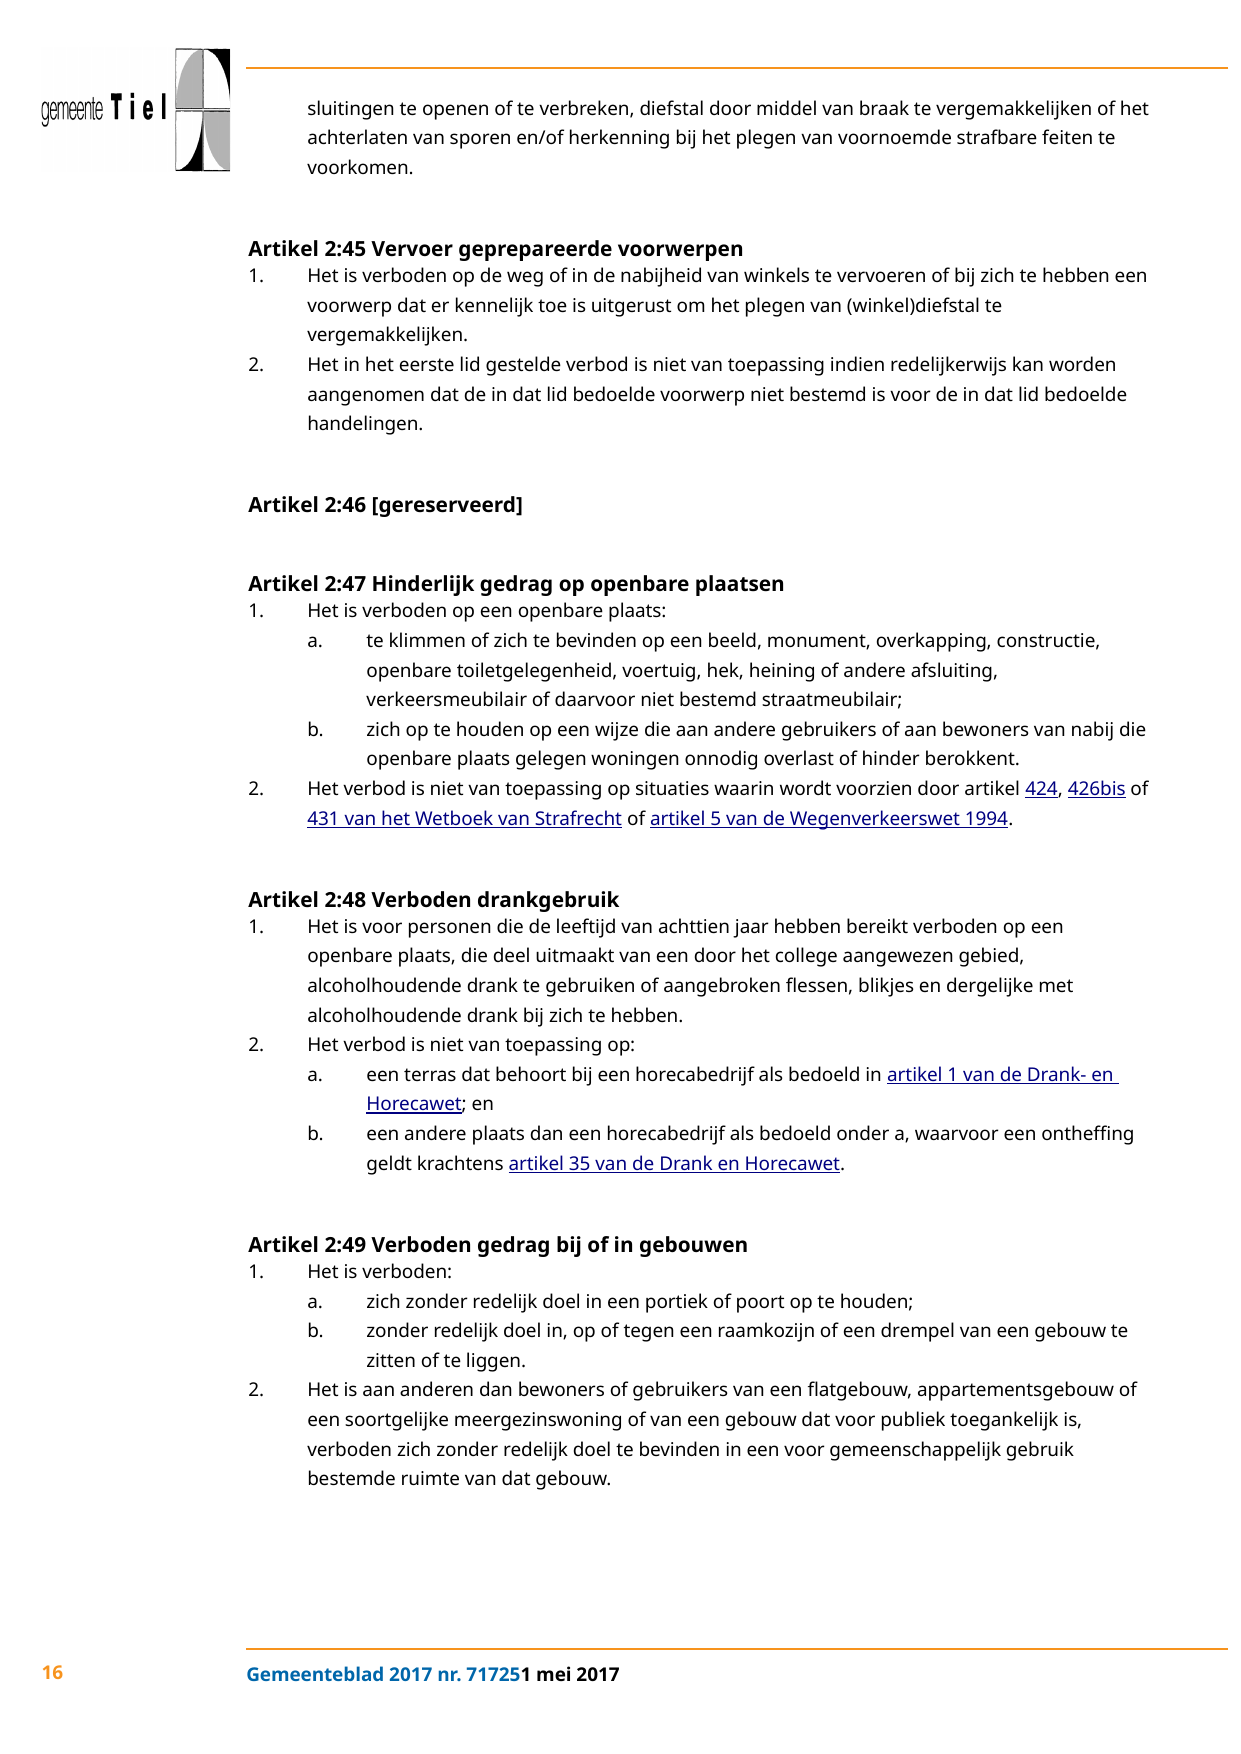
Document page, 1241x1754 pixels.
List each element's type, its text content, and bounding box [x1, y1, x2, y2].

text Artikel 2:48 Verboden drankgebruik [248, 885, 1152, 913]
list Het is verboden op de weg of in de nabijheid van winkels te vervoeren of bij zich te hebben een voorwerp dat er kennelijk toe is uitgerust om het plegen van (winkel)diefstal te vergemakkelijken. [248, 262, 1152, 347]
text Artikel 2:49 Verboden gedrag bij of in gebouwen [248, 1230, 1152, 1258]
list Het is verboden: [248, 1258, 1152, 1284]
list zich zonder redelijk doel in een portiek of poort op te houden; [307, 1288, 1152, 1313]
list een terras dat behoort bij een horecabedrijf als bedoeld in artikel 1 van de Drank- en Horecawet; en [307, 1061, 1152, 1116]
list Het is aan anderen dan bewoners of gebruikers van een flatgebouw, appartementsgebouw of een soortgelijke meergezinswoning of van een gebouw dat voor publiek toegankelijk is, verboden zich zonder redelijk doel te bevinden in een voor gemeenschappelijk gebruik bestemde ruimte van dat gebouw. [248, 1377, 1152, 1491]
list Het is verboden op een openbare plaats: [248, 598, 1152, 623]
text Artikel 2:45 Vervoer geprepareerde voorwerpen [248, 234, 1152, 262]
picture [41, 47, 231, 172]
list sluitingen te openen of te verbreken, diefstal door middel van braak te vergemakkelijken of het achterlaten van sporen en/of herkenning bij het plegen van voornoemde strafbare feiten te voorkomen. [248, 95, 1152, 180]
list te klimmen of zich te bevinden op een beeld, monument, overkapping, constructie, openbare toiletgelegenheid, voertuig, hek, heining of andere afsluiting, verkeersmeubilair of daarvoor niet bestemd straatmeubilair; [307, 627, 1152, 712]
text Artikel 2:46 [gereserveerd] [248, 490, 1152, 519]
list zonder redelijk doel in, op of tegen een raamkozijn of een drempel van een gebouw te zitten of te liggen. [307, 1317, 1152, 1373]
list een andere plaats dan een horecabedrijf als bedoeld onder a, waarvoor een ontheffing geldt krachtens artikel 35 van de Drank en Horecawet. [307, 1120, 1152, 1176]
text Artikel 2:47 Hinderlijk gedrag op openbare plaatsen [248, 569, 1152, 598]
list zich op te houden op een wijze die aan andere gebruikers of aan bewoners van nabij die openbare plaats gelegen woningen onnodig overlast of hinder berokkent. [307, 716, 1152, 771]
list Het verbod is niet van toepassing op: [248, 1031, 1152, 1057]
list Het in het eerste lid gestelde verbod is niet van toepassing indien redelijkerwijs kan worden aangenomen dat de in dat lid bedoelde voorwerp niet bestemd is voor de in dat lid bedoelde handelingen. [248, 351, 1152, 436]
list Het verbod is niet van toepassing op situaties waarin wordt voorzien door artikel 424, 426bis of 431 van het Wetboek van Strafrecht of artikel 5 van de Wegenverkeerswet 1994. [248, 775, 1152, 830]
list Het is voor personen die de leeftijd van achttien jaar hebben bereikt verboden op een openbare plaats, die deel uitmaakt van een door het college aangewezen gebied, alcoholhoudende drank te gebruiken of aangebroken flessen, blikjes en dergelijke met alcoholhoudende drank bij zich te hebben. [248, 913, 1152, 1028]
